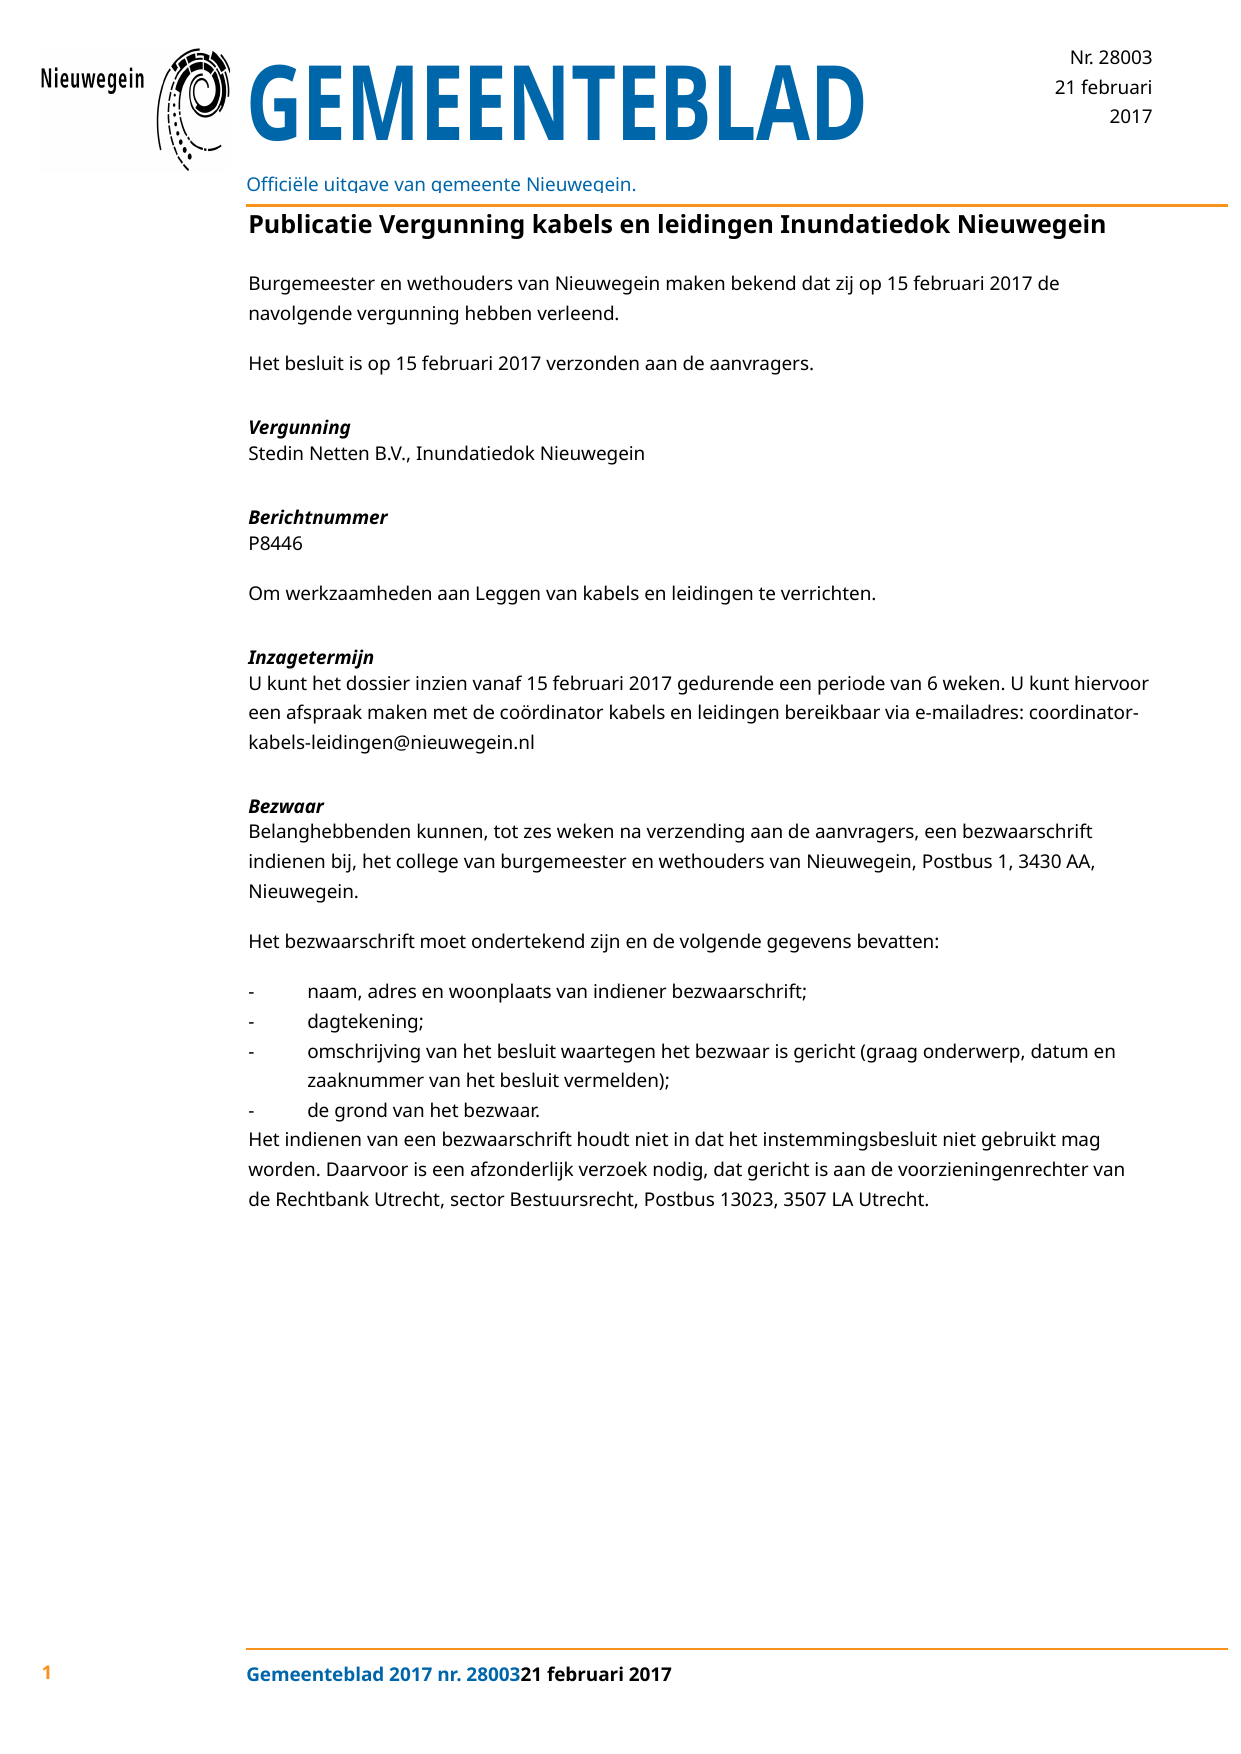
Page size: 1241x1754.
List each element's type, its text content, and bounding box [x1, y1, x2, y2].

text Belanghebbenden kunnen, tot zes weken na verzending aan de aanvragers, een bezwaarschrift indienen bij, het college van burgemeester en wethouders van Nieuwegein, Postbus 1, 3430 AA, Nieuwegein. [248, 819, 1152, 903]
text Burgemeester en wethouders van Nieuwegein maken bekend dat zij op 15 februari 2017 de navolgende vergunning hebben verleend. [248, 270, 1152, 326]
text Om werkzaamheden aan Leggen van kabels en leidingen te verrichten. [248, 580, 1152, 606]
text P8446 [248, 530, 1152, 555]
text Publicatie Vergunning kabels en leidingen Inundatiedok Nieuwegein [248, 207, 1152, 241]
text U kunt het dossier inzien vanaf 15 februari 2017 gedurende een periode van 6 weken. U kunt hiervoor een afspraak maken met de coördinator kabels en leidingen bereikbaar via e-mailadres: coordinator-kabels-leidingen@nieuwegein.nl [248, 670, 1152, 755]
text Het bezwaarschrift moet ondertekend zijn en de volgende gegevens bevatten: [248, 928, 1152, 954]
text Stedin Netten B.V., Inundatiedok Nieuwegein [248, 440, 1152, 466]
text Het indienen van een bezwaarschrift houdt niet in dat het instemmingsbesluit niet gebruikt mag worden. Daarvoor is een afzonderlijk verzoek nodig, dat gericht is aan de voorzieningenrechter van de Rechtbank Utrecht, sector Bestuursrecht, Postbus 13023, 3507 LA Utrecht. [248, 1127, 1152, 1211]
picture [41, 47, 231, 172]
text Bezwaar [248, 793, 1152, 819]
text Het besluit is op 15 februari 2017 verzonden aan de aanvragers. [248, 350, 1152, 376]
list naam, adres en woonplaats van indiener bezwaarschrift; [248, 979, 1152, 1004]
text Inzagetermijn [248, 644, 1152, 670]
list dagtekening; [248, 1008, 1152, 1034]
list de grond van het bezwaar. [248, 1097, 1152, 1123]
text Vergunning [248, 414, 1152, 440]
text Berichtnummer [248, 504, 1152, 530]
list omschrijving van het besluit waartegen het bezwaar is gericht (graag onderwerp, datum en zaaknummer van het besluit vermelden); [248, 1038, 1152, 1093]
